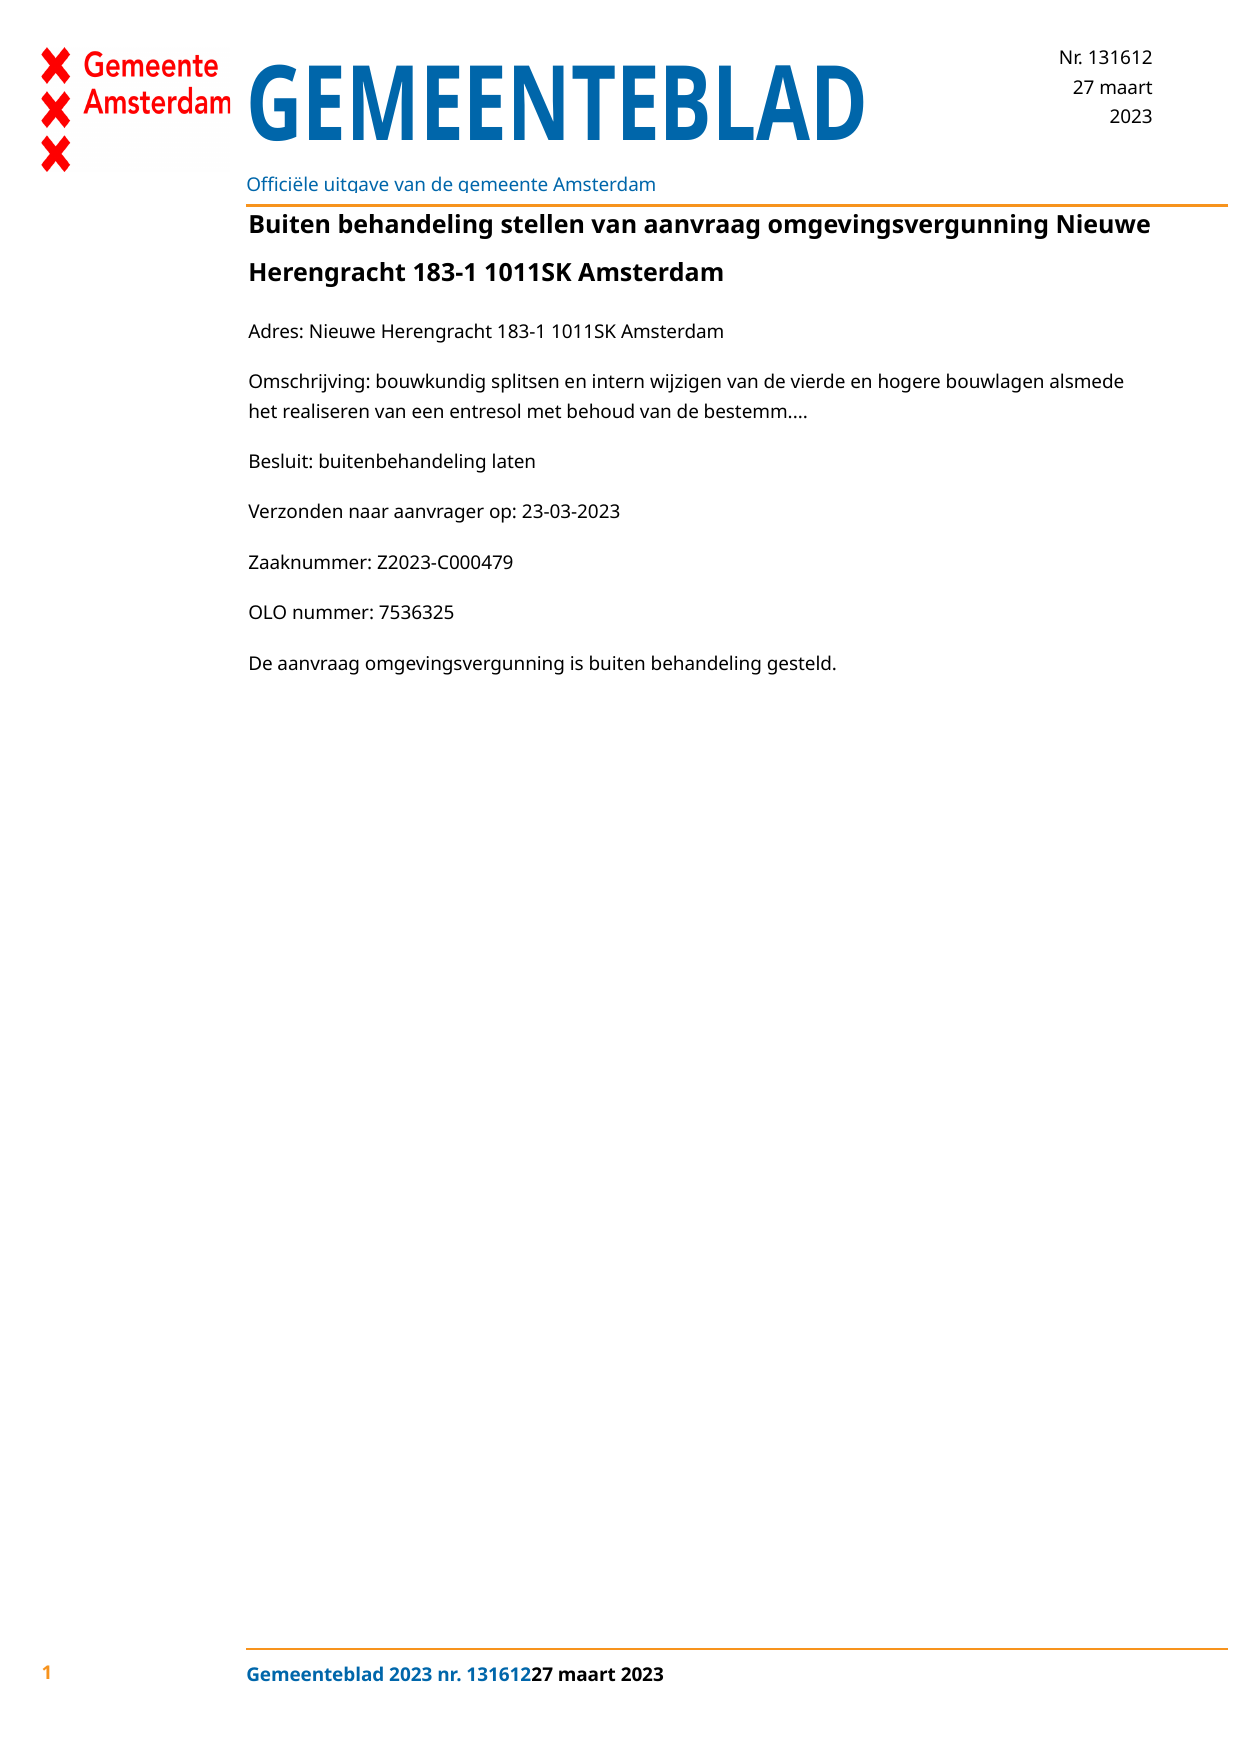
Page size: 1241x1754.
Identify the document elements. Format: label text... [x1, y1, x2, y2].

text OLO nummer: 7536325 [248, 599, 1152, 625]
text Verzonden naar aanvrager op: 23-03-2023 [248, 499, 1152, 524]
text Zaaknummer: Z2023-C000479 [248, 549, 1152, 575]
text Adres: Nieuwe Herengracht 183-1 1011SK Amsterdam [248, 318, 1152, 344]
picture [41, 47, 231, 172]
text Besluit: buitenbehandeling laten [248, 448, 1152, 474]
text Buiten behandeling stellen van aanvraag omgevingsvergunning Nieuwe Herengracht 183-1 1011SK Amsterdam [248, 207, 1152, 288]
text Omschrijving: bouwkundig splitsen en intern wijzigen van de vierde en hogere bouwlagen alsmede het realiseren van een entresol met behoud van de bestemm.... [248, 368, 1152, 424]
text De aanvraag omgevingsvergunning is buiten behandeling gesteld. [248, 650, 1152, 676]
